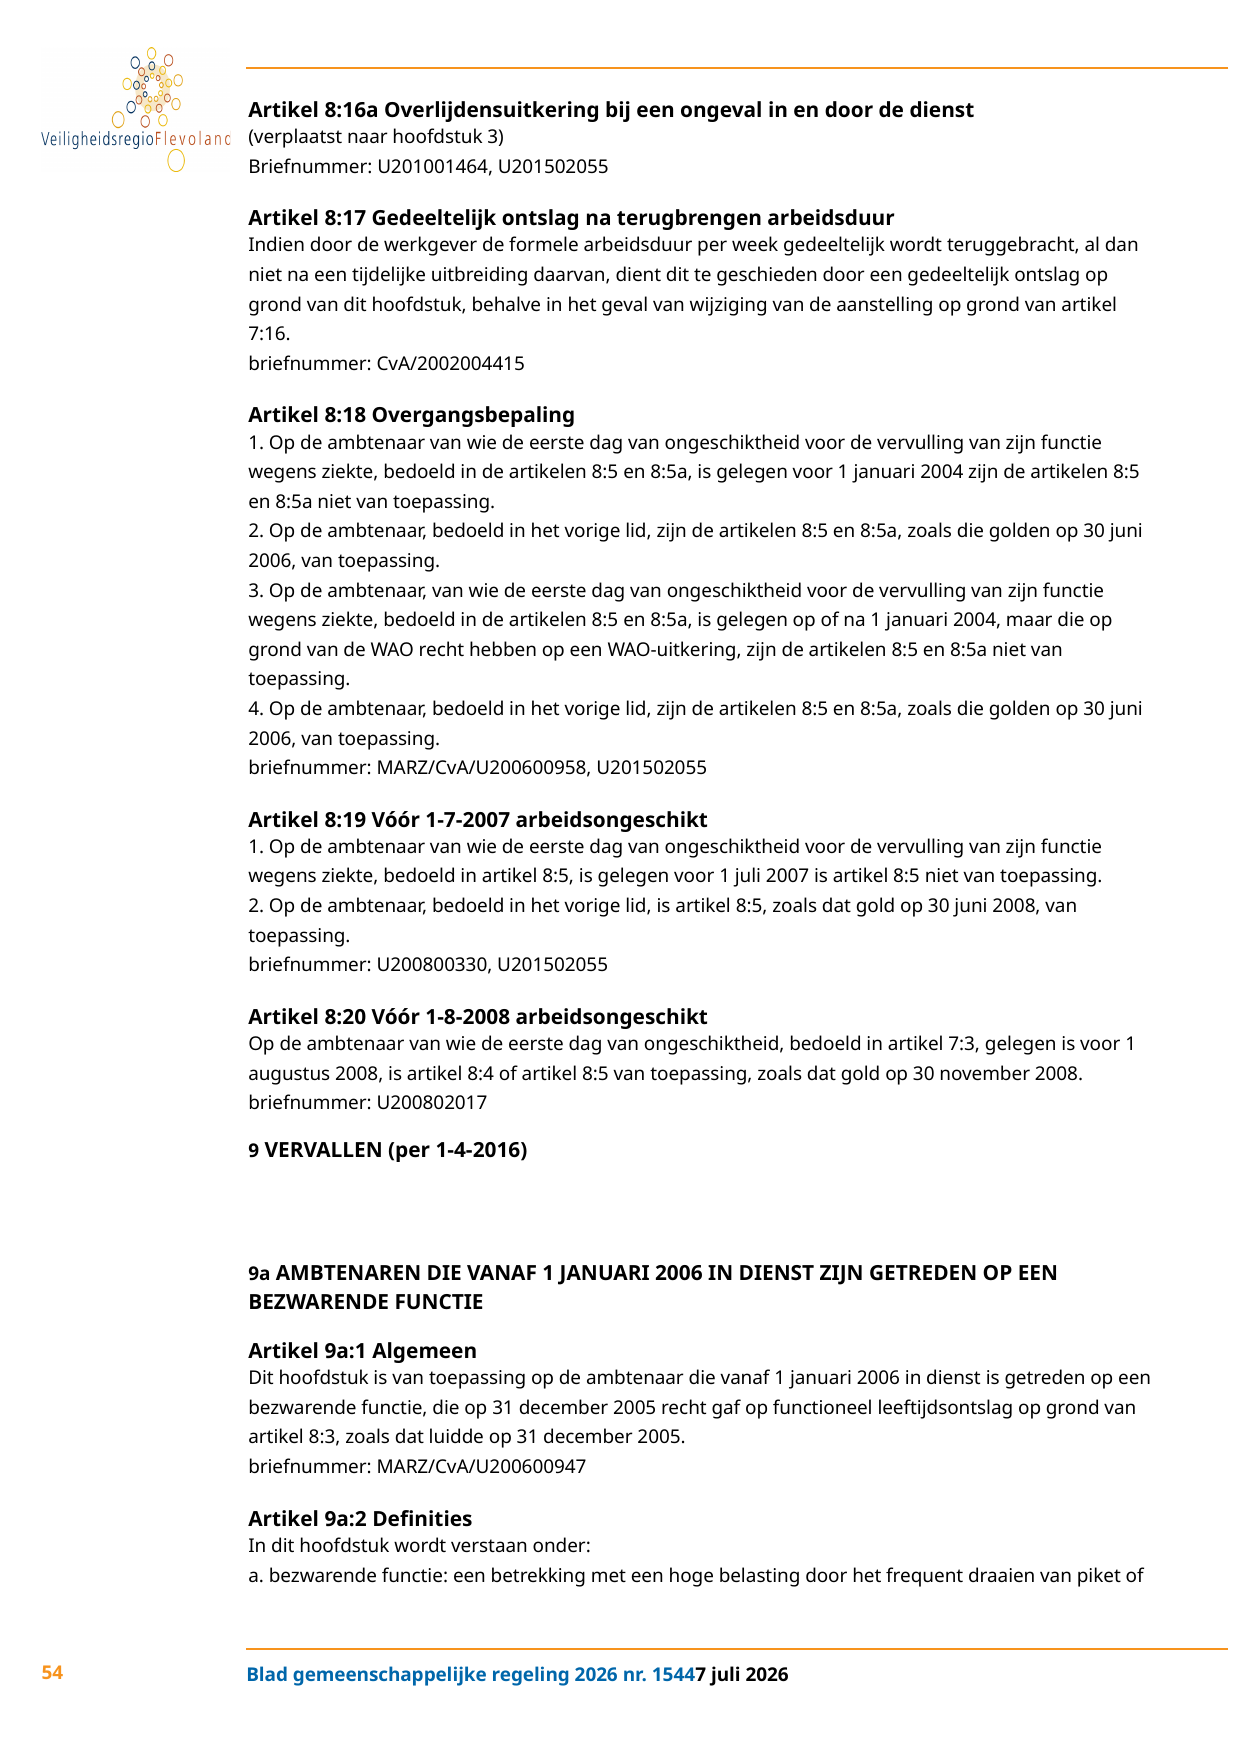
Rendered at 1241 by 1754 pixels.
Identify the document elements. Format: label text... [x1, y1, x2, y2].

text Artikel 8:16a Overlijdensuitkering bij een ongeval in en door de dienst [248, 95, 1152, 123]
text briefnummer: MARZ/CvA/U200600958, U201502055 [248, 754, 1152, 780]
text a. bezwarende functie: een betrekking met een hoge belasting door het frequent draaien van piket of [248, 1562, 1152, 1587]
text Artikel 8:20 Vóór 1-8-2008 arbeidsongeschikt [248, 1002, 1152, 1030]
text 3. Op de ambtenaar, van wie de eerste dag van ongeschiktheid voor de vervulling van zijn functie wegens ziekte, bedoeld in de artikelen 8:5 en 8:5a, is gelegen op of na 1 januari 2004, maar die op grond van de WAO recht hebben op een WAO-uitkering, zijn de artikelen 8:5 en 8:5a niet van toepassing. [248, 577, 1152, 691]
text briefnummer: CvA/2002004415 [248, 350, 1152, 376]
text (verplaatst naar hoofdstuk 3) [248, 123, 1152, 149]
text 2. Op de ambtenaar, bedoeld in het vorige lid, is artikel 8:5, zoals dat gold op 30 juni 2008, van toepassing. [248, 892, 1152, 948]
text briefnummer: U200802017 [248, 1089, 1152, 1115]
text 2. Op de ambtenaar, bedoeld in het vorige lid, zijn de artikelen 8:5 en 8:5a, zoals die golden op 30 juni 2006, van toepassing. [248, 518, 1152, 573]
text 4. Op de ambtenaar, bedoeld in het vorige lid, zijn de artikelen 8:5 en 8:5a, zoals die golden op 30 juni 2006, van toepassing. [248, 695, 1152, 750]
text briefnummer: MARZ/CvA/U200600947 [248, 1453, 1152, 1479]
text Artikel 8:19 Vóór 1-7-2007 arbeidsongeschikt [248, 805, 1152, 833]
text Indien door de werkgever de formele arbeidsduur per week gedeeltelijk wordt teruggebracht, al dan niet na een tijdelijke uitbreiding daarvan, dient dit te geschieden door een gedeeltelijk ontslag op grond van dit hoofdstuk, behalve in het geval van wijziging van de aanstelling op grond van artikel 7:16. [248, 232, 1152, 346]
text 1. Op de ambtenaar van wie de eerste dag van ongeschiktheid voor de vervulling van zijn functie wegens ziekte, bedoeld in de artikelen 8:5 en 8:5a, is gelegen voor 1 januari 2004 zijn de artikelen 8:5 en 8:5a niet van toepassing. [248, 429, 1152, 514]
picture [41, 47, 231, 172]
text Dit hoofdstuk is van toepassing op de ambtenaar die vanaf 1 januari 2006 in dienst is getreden op een bezwarende functie, die op 31 december 2005 recht gaf op functioneel leeftijdsontslag op grond van artikel 8:3, zoals dat luidde op 31 december 2005. [248, 1364, 1152, 1449]
text In dit hoofdstuk wordt verstaan onder: [248, 1532, 1152, 1558]
text 9 VERVALLEN (per 1-4-2016) [248, 1135, 1152, 1163]
text Artikel 9a:2 Definities [248, 1504, 1152, 1532]
text Briefnummer: U201001464, U201502055 [248, 153, 1152, 178]
text briefnummer: U200800330, U201502055 [248, 951, 1152, 977]
text Artikel 9a:1 Algemeen [248, 1336, 1152, 1364]
text 9a AMBTENAREN DIE VANAF 1 JANUARI 2006 IN DIENST ZIJN GETREDEN OP EEN BEZWARENDE FUNCTIE [248, 1258, 1152, 1315]
text Artikel 8:17 Gedeeltelijk ontslag na terugbrengen arbeidsduur [248, 203, 1152, 232]
text Op de ambtenaar van wie de eerste dag van ongeschiktheid, bedoeld in artikel 7:3, gelegen is voor 1 augustus 2008, is artikel 8:4 of artikel 8:5 van toepassing, zoals dat gold op 30 november 2008. [248, 1030, 1152, 1086]
text 1. Op de ambtenaar van wie de eerste dag van ongeschiktheid voor de vervulling van zijn functie wegens ziekte, bedoeld in artikel 8:5, is gelegen voor 1 juli 2007 is artikel 8:5 niet van toepassing. [248, 833, 1152, 888]
text Artikel 8:18 Overgangsbepaling [248, 400, 1152, 429]
